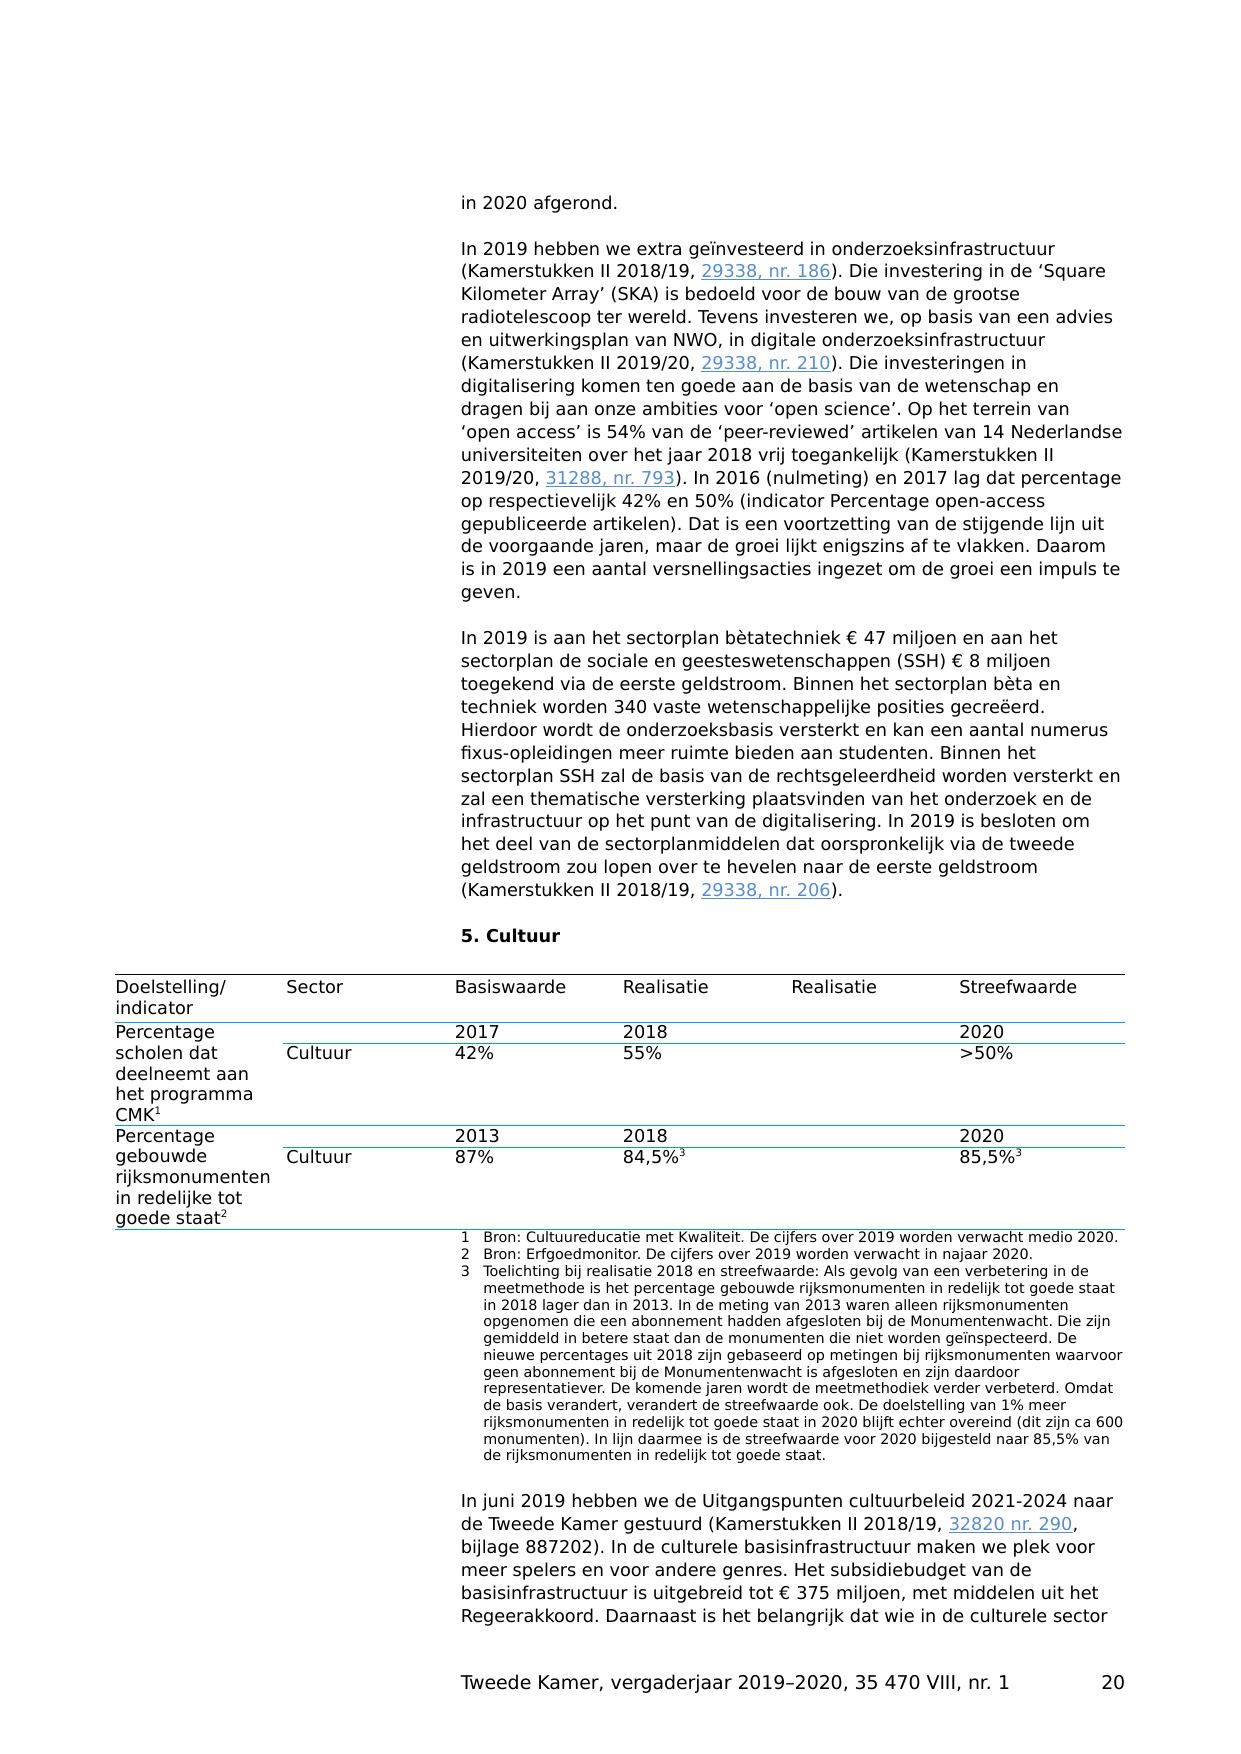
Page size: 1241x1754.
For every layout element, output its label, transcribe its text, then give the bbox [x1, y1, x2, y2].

table_cell Realisatie [620, 975, 788, 1022]
table_cell 2020 [956, 1126, 1125, 1146]
table_cell Realisatie [788, 975, 956, 1022]
list Toelichting bij realisatie 2018 en streefwaarde: Als gevolg van een verbetering in de meetmethode is het percentage gebouwde rijksmonumenten in redelijk tot goede staat in 2018 lager dan in 2013. In de meting van 2013 waren alleen rijksmonumenten opgenomen die een abonnement hadden afgesloten bij de Monumentenwacht. Die zijn gemiddeld in betere staat dan de monumenten die niet worden geïnspecteerd. De nieuwe percentages uit 2018 zijn gebaseerd op metingen bij rijksmonumenten waarvoor geen abonnement bij de Monumentenwacht is afgesloten en zijn daardoor representatiever. De komende jaren wordt de meetmethodiek verder verbeterd. Omdat de basis verandert, verandert de streefwaarde ook. De doelstelling van 1% meer rijksmonumenten in redelijk tot goede staat in 2020 blijft echter overeind (dit zijn ca 600 monumenten). In lijn daarmee is de streefwaarde voor 2020 bijgesteld naar 85,5% van de rijksmonumenten in redelijk tot goede staat. [461, 1263, 1125, 1464]
table_cell Basiswaarde [452, 975, 620, 1022]
table_cell 55% [620, 1044, 788, 1125]
table_cell Percentage gebouwde rijksmonumenten in redelijke tot goede staat2 [115, 1126, 283, 1229]
table_cell 2013 [452, 1126, 620, 1146]
table_cell 87% [452, 1148, 620, 1229]
table_cell Sector [283, 975, 452, 1022]
table_cell 42% [452, 1044, 620, 1125]
table_cell 85,5%3 [956, 1148, 1125, 1229]
table_cell [283, 1023, 452, 1043]
table_cell Percentage scholen dat deelneemt aan het programma CMK1 [115, 1023, 283, 1125]
table_cell Streefwaarde [956, 975, 1125, 1022]
table_cell 2020 [956, 1023, 1125, 1043]
table_cell [788, 1126, 956, 1146]
text 5. Cultuur [461, 924, 1125, 947]
table_cell 2018 [620, 1023, 788, 1043]
list Bron: Erfgoedmonitor. De cijfers over 2019 worden verwacht in najaar 2020. [461, 1246, 1125, 1263]
table_cell Cultuur [283, 1044, 452, 1125]
table_cell 2017 [452, 1023, 620, 1043]
table_cell [788, 1044, 956, 1125]
table_header Tabel 5 Cultuur [115, 949, 1125, 974]
text in 2020 afgerond. [461, 191, 1125, 214]
list Bron: Cultuureducatie met Kwaliteit. De cijfers over 2019 worden verwacht medio 2020. [461, 1230, 1125, 1246]
text In 2019 is aan het sectorplan bètatechniek € 47 miljoen en aan het sectorplan de sociale en geesteswetenschappen (SSH) € 8 miljoen toegekend via de eerste geldstroom. Binnen het sectorplan bèta en techniek worden 340 vaste wetenschappelijke posities gecreëerd. Hierdoor wordt de onderzoeksbasis versterkt en kan een aantal numerus fixus-opleidingen meer ruimte bieden aan studenten. Binnen het sectorplan SSH zal de basis van de rechtsgeleerdheid worden versterkt en zal een thematische versterking plaatsvinden van het onderzoek en de infrastructuur op het punt van de digitalisering. In 2019 is besloten om het deel van de sectorplanmiddelen dat oorspronkelijk via de tweede geldstroom zou lopen over te hevelen naar de eerste geldstroom (Kamerstukken II 2018/19, 29338, nr. 206). [461, 626, 1125, 901]
table_cell [283, 1126, 452, 1146]
text In 2019 hebben we extra geïnvesteerd in onderzoeksinfrastructuur (Kamerstukken II 2018/19, 29338, nr. 186). Die investering in de ‘Square Kilometer Array’ (SKA) is bedoeld voor de bouw van de grootse radiotelescoop ter wereld. Tevens investeren we, op basis van een advies en uitwerkingsplan van NWO, in digitale onderzoeksinfrastructuur (Kamerstukken II 2019/20, 29338, nr. 210). Die investeringen in digitalisering komen ten goede aan de basis van de wetenschap en dragen bij aan onze ambities voor ‘open science’. Op het terrein van ‘open access’ is 54% van de ‘peer-reviewed’ artikelen van 14 Nederlandse universiteiten over het jaar 2018 vrij toegankelijk (Kamerstukken II 2019/20, 31288, nr. 793). In 2016 (nulmeting) en 2017 lag dat percentage op respectievelijk 42% en 50% (indicator Percentage open-access gepubliceerde artikelen). Dat is een voortzetting van de stijgende lijn uit de voorgaande jaren, maar de groei lijkt enigszins af te vlakken. Daarom is in 2019 een aantal versnellingsacties ingezet om de groei een impuls te geven. [461, 237, 1125, 603]
table_cell Doelstelling/indicator [115, 975, 283, 1022]
table_cell 2018 [620, 1126, 788, 1146]
table_cell 84,5%3 [620, 1148, 788, 1229]
table_cell [788, 1023, 956, 1043]
table_cell [788, 1148, 956, 1229]
table_cell >50% [956, 1044, 1125, 1125]
table_cell Cultuur [283, 1148, 452, 1229]
text In juni 2019 hebben we de Uitgangspunten cultuurbeleid 2021-2024 naar de Tweede Kamer gestuurd (Kamerstukken II 2018/19, 32820 nr. 290, bijlage 887202). In de culturele basisinfrastructuur maken we plek voor meer spelers en voor andere genres. Het subsidiebudget van de basisinfrastructuur is uitgebreid tot € 375 miljoen, met middelen uit het Regeerakkoord. Daarnaast is het belangrijk dat wie in de culturele sector [461, 1489, 1125, 1627]
